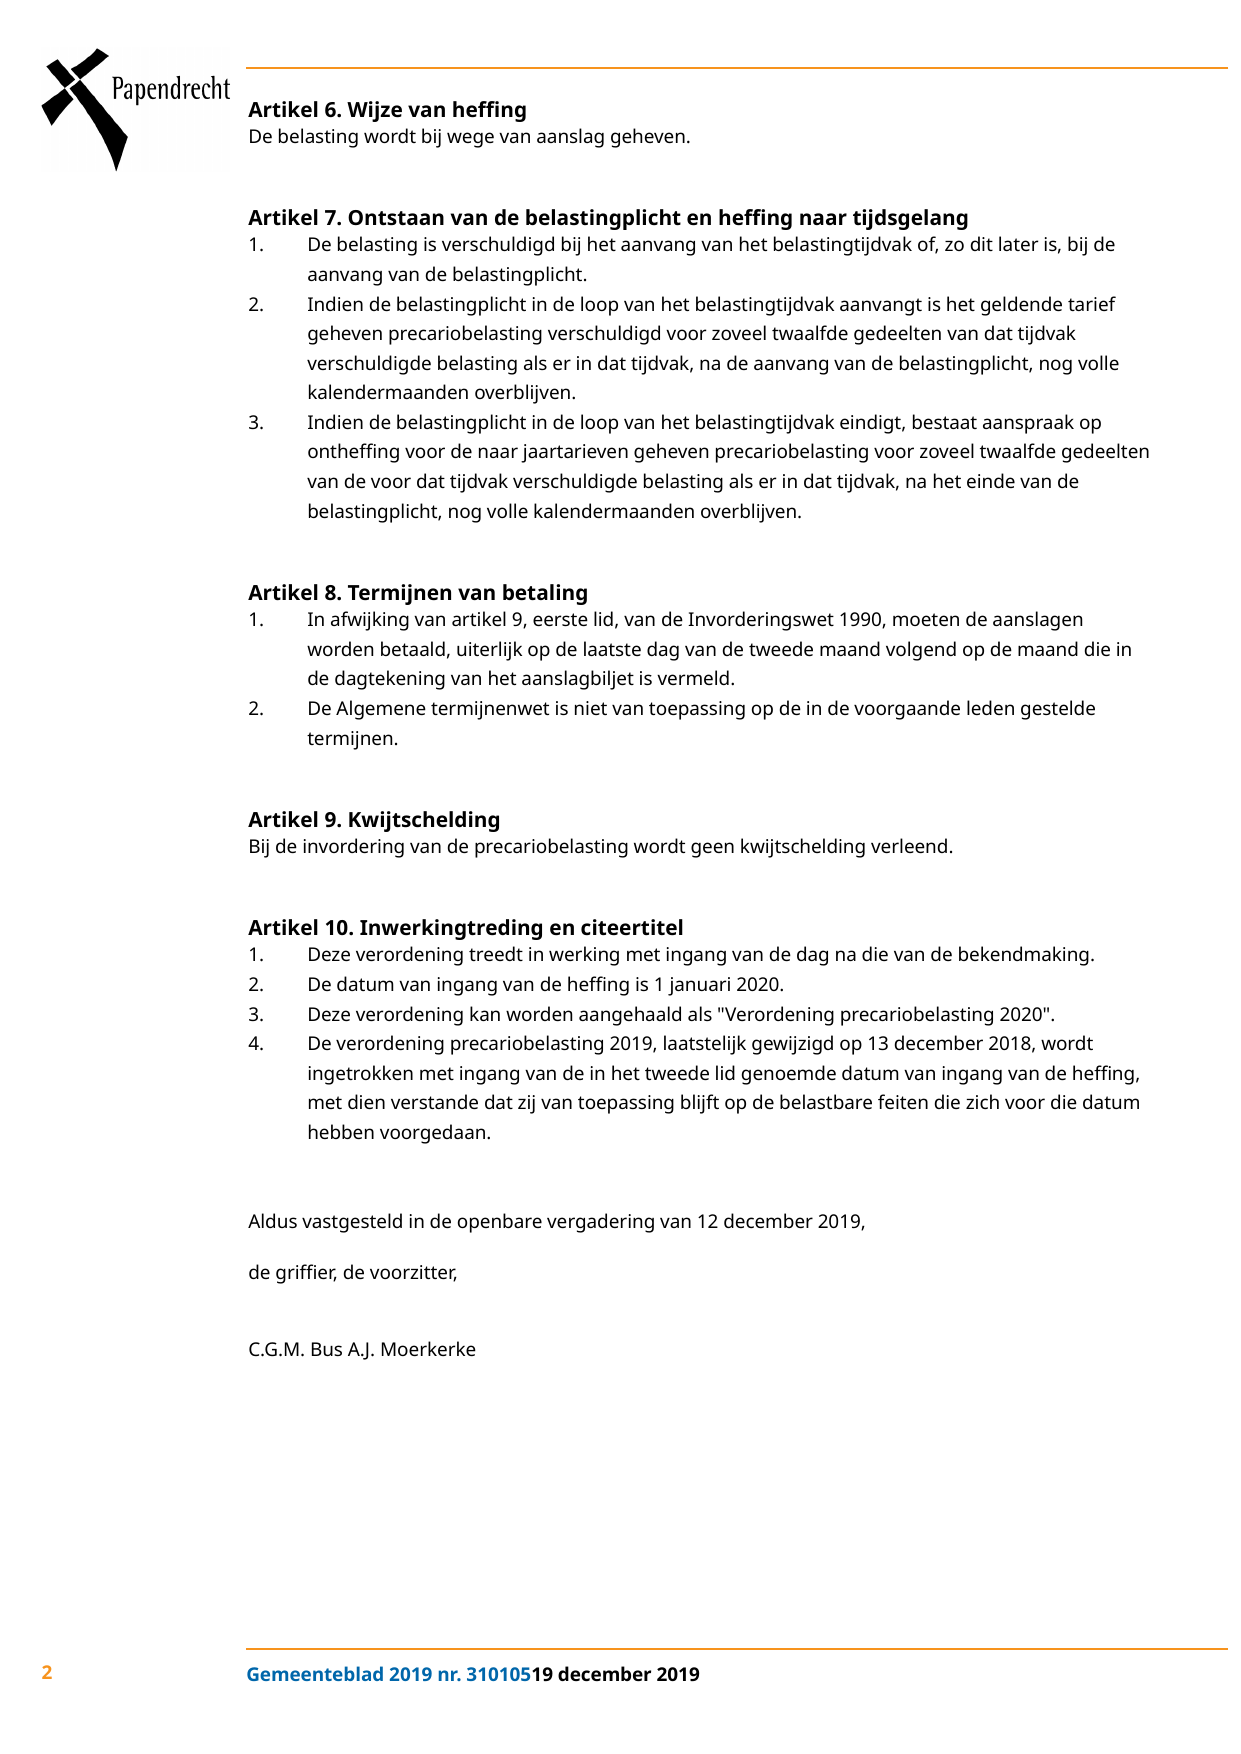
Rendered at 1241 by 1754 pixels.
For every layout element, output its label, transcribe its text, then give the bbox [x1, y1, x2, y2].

picture [41, 47, 231, 172]
text Artikel 6. Wijze van heffing [248, 95, 1152, 123]
text de griffier, de voorzitter, [248, 1259, 1152, 1285]
list De verordening precariobelasting 2019, laatstelijk gewijzigd op 13 december 2018, wordt ingetrokken met ingang van de in het tweede lid genoemde datum van ingang van de heffing, met dien verstande dat zij van toepassing blijft op de belastbare feiten die zich voor die datum hebben voorgedaan. [248, 1030, 1152, 1145]
list De datum van ingang van de heffing is 1 januari 2020. [248, 971, 1152, 997]
list Indien de belastingplicht in de loop van het belastingtijdvak eindigt, bestaat aanspraak op ontheffing voor de naar jaartarieven geheven precariobelasting voor zoveel twaalfde gedeelten van de voor dat tijdvak verschuldigde belasting als er in dat tijdvak, na het einde van de belastingplicht, nog volle kalendermaanden overblijven. [248, 409, 1152, 524]
text De belasting wordt bij wege van aanslag geheven. [248, 123, 1152, 149]
list De belasting is verschuldigd bij het aanvang van het belastingtijdvak of, zo dit later is, bij de aanvang van de belastingplicht. [248, 232, 1152, 287]
text Artikel 8. Termijnen van betaling [248, 578, 1152, 606]
text Artikel 9. Kwijtschelding [248, 805, 1152, 833]
list De Algemene termijnenwet is niet van toepassing op de in de voorgaande leden gestelde termijnen. [248, 695, 1152, 750]
list Indien de belastingplicht in de loop van het belastingtijdvak aanvangt is het geldende tarief geheven precariobelasting verschuldigd voor zoveel twaalfde gedeelten van dat tijdvak verschuldigde belasting als er in dat tijdvak, na de aanvang van de belastingplicht, nog volle kalendermaanden overblijven. [248, 291, 1152, 405]
list Deze verordening treedt in werking met ingang van de dag na die van de bekendmaking. [248, 942, 1152, 967]
list In afwijking van artikel 9, eerste lid, van de Invorderingswet 1990, moeten de aanslagen worden betaald, uiterlijk op de laatste dag van de tweede maand volgend op de maand die in de dagtekening van het aanslagbiljet is vermeld. [248, 606, 1152, 691]
text Bij de invordering van de precariobelasting wordt geen kwijtschelding verleend. [248, 833, 1152, 859]
list Deze verordening kan worden aangehaald als "Verordening precariobelasting 2020". [248, 1001, 1152, 1026]
text Aldus vastgesteld in de openbare vergadering van 12 december 2019, [248, 1208, 1152, 1233]
text C.G.M. Bus A.J. Moerkerke [248, 1336, 1152, 1362]
text Artikel 7. Ontstaan van de belastingplicht en heffing naar tijdsgelang [248, 203, 1152, 232]
text Artikel 10. Inwerkingtreding en citeertitel [248, 913, 1152, 942]
